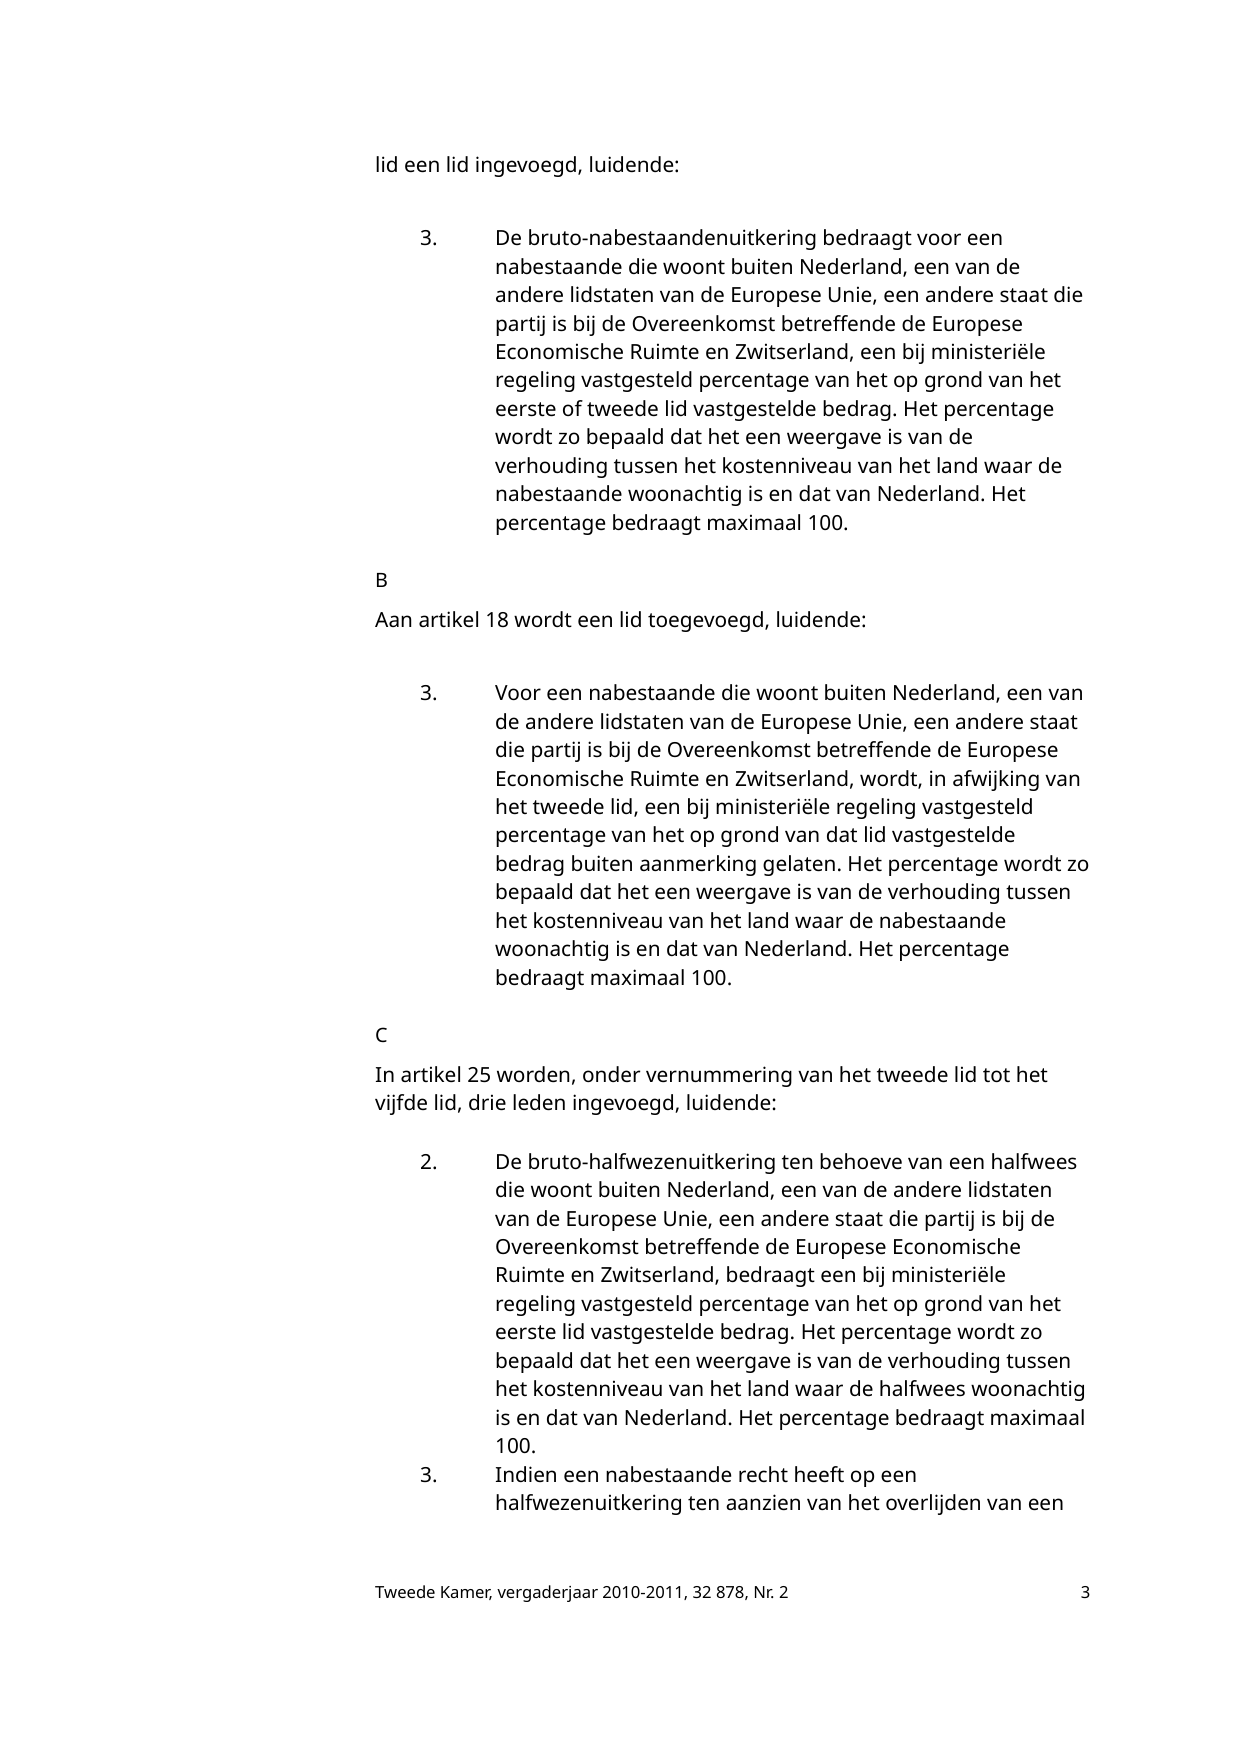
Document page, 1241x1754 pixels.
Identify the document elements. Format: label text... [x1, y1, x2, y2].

text lid een lid ingevoegd, luidende: [375, 150, 1090, 178]
text Aan artikel 18 wordt een lid toegevoegd, luidende: [375, 605, 1090, 633]
text C [375, 1021, 1090, 1048]
list Voor een nabestaande die woont buiten Nederland, een van de andere lidstaten van de Europese Unie, een andere staat die partij is bij de Overeenkomst betreffende de Europese Economische Ruimte en Zwitserland, wordt, in afwijking van het tweede lid, een bij ministeriële regeling vastgesteld percentage van het op grond van dat lid vastgestelde bedrag buiten aanmerking gelaten. Het percentage wordt zo bepaald dat het een weergave is van de verhouding tussen het kostenniveau van het land waar de nabestaande woonachtig is en dat van Nederland. Het percentage bedraagt maximaal 100. [420, 678, 1090, 991]
text In artikel 25 worden, onder vernummering van het tweede lid tot het vijfde lid, drie leden ingevoegd, luidende: [375, 1060, 1090, 1117]
text B [375, 566, 1090, 593]
list De bruto-halfwezenuitkering ten behoeve van een halfwees die woont buiten Nederland, een van de andere lidstaten van de Europese Unie, een andere staat die partij is bij de Overeenkomst betreffende de Europese Economische Ruimte en Zwitserland, bedraagt een bij ministeriële regeling vastgesteld percentage van het op grond van het eerste lid vastgestelde bedrag. Het percentage wordt zo bepaald dat het een weergave is van de verhouding tussen het kostenniveau van het land waar de halfwees woonachtig is en dat van Nederland. Het percentage bedraagt maximaal 100. [420, 1147, 1090, 1460]
list De bruto-nabestaandenuitkering bedraagt voor een nabestaande die woont buiten Nederland, een van de andere lidstaten van de Europese Unie, een andere staat die partij is bij de Overeenkomst betreffende de Europese Economische Ruimte en Zwitserland, een bij ministeriële regeling vastgesteld percentage van het op grond van het eerste of tweede lid vastgestelde bedrag. Het percentage wordt zo bepaald dat het een weergave is van de verhouding tussen het kostenniveau van het land waar de nabestaande woonachtig is en dat van Nederland. Het percentage bedraagt maximaal 100. [420, 223, 1090, 536]
list Indien een nabestaande recht heeft op een halfwezenuitkering ten aanzien van het overlijden van een [420, 1460, 1090, 1517]
